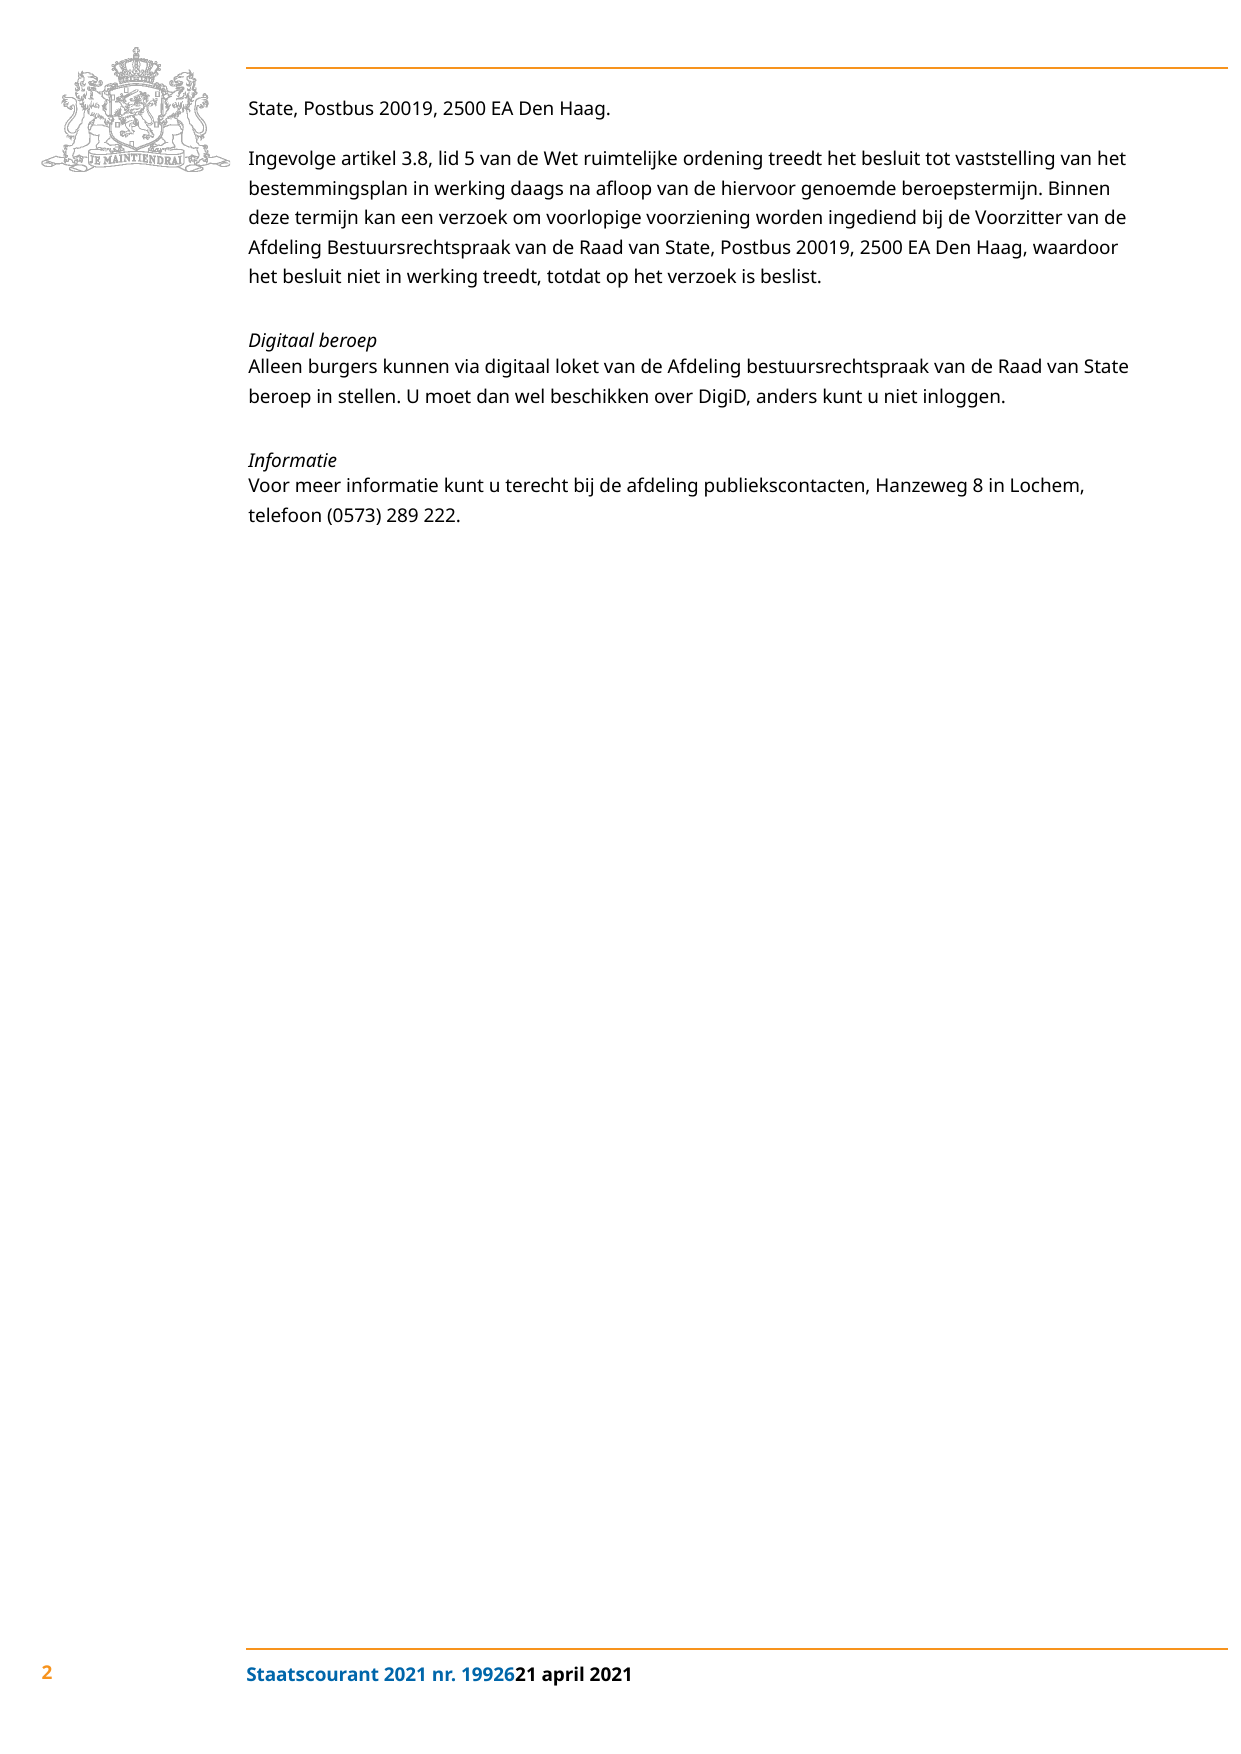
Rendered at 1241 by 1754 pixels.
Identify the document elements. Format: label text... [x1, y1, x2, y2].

text Alleen burgers kunnen via digitaal loket van de Afdeling bestuursrechtspraak van de Raad van State beroep in stellen. U moet dan wel beschikken over DigiD, anders kunt u niet inloggen. [248, 353, 1152, 408]
text Ingevolge artikel 3.8, lid 5 van de Wet ruimtelijke ordening treedt het besluit tot vaststelling van het bestemmingsplan in werking daags na afloop van de hiervoor genoemde beroepstermijn. Binnen deze termijn kan een verzoek om voorlopige voorziening worden ingediend bij de Voorzitter van de Afdeling Bestuursrechtspraak van de Raad van State, Postbus 20019, 2500 EA Den Haag, waardoor het besluit niet in werking treedt, totdat op het verzoek is beslist. [248, 145, 1152, 289]
text State, Postbus 20019, 2500 EA Den Haag. [248, 95, 1152, 121]
text Informatie [248, 447, 1152, 472]
picture [41, 47, 231, 172]
text Digitaal beroep [248, 327, 1152, 353]
text Voor meer informatie kunt u terecht bij de afdeling publiekscontacten, Hanzeweg 8 in Lochem, telefoon (0573) 289 222. [248, 472, 1152, 528]
